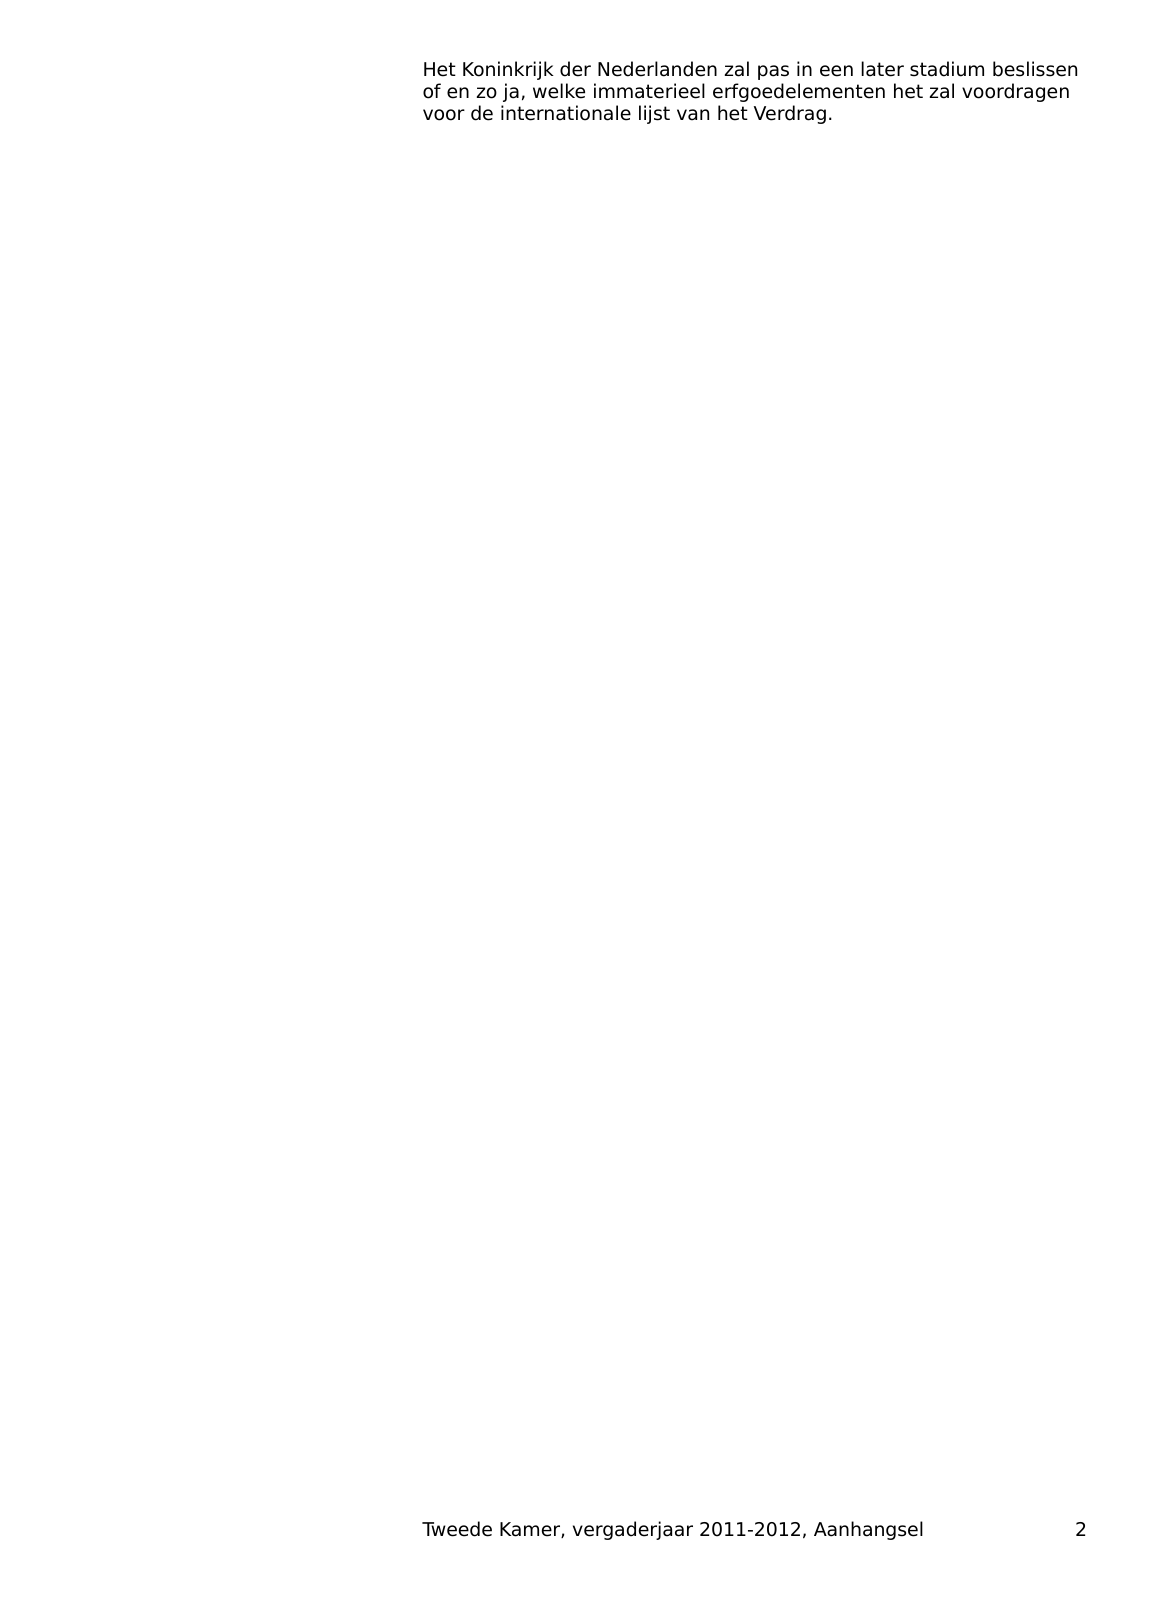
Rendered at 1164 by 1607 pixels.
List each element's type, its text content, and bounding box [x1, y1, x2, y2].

text Het Koninkrijk der Nederlanden zal pas in een later stadium beslissen of en zo ja, welke immaterieel erfgoedelementen het zal voordragen voor de internationale lijst van het Verdrag. [422, 59, 1087, 125]
